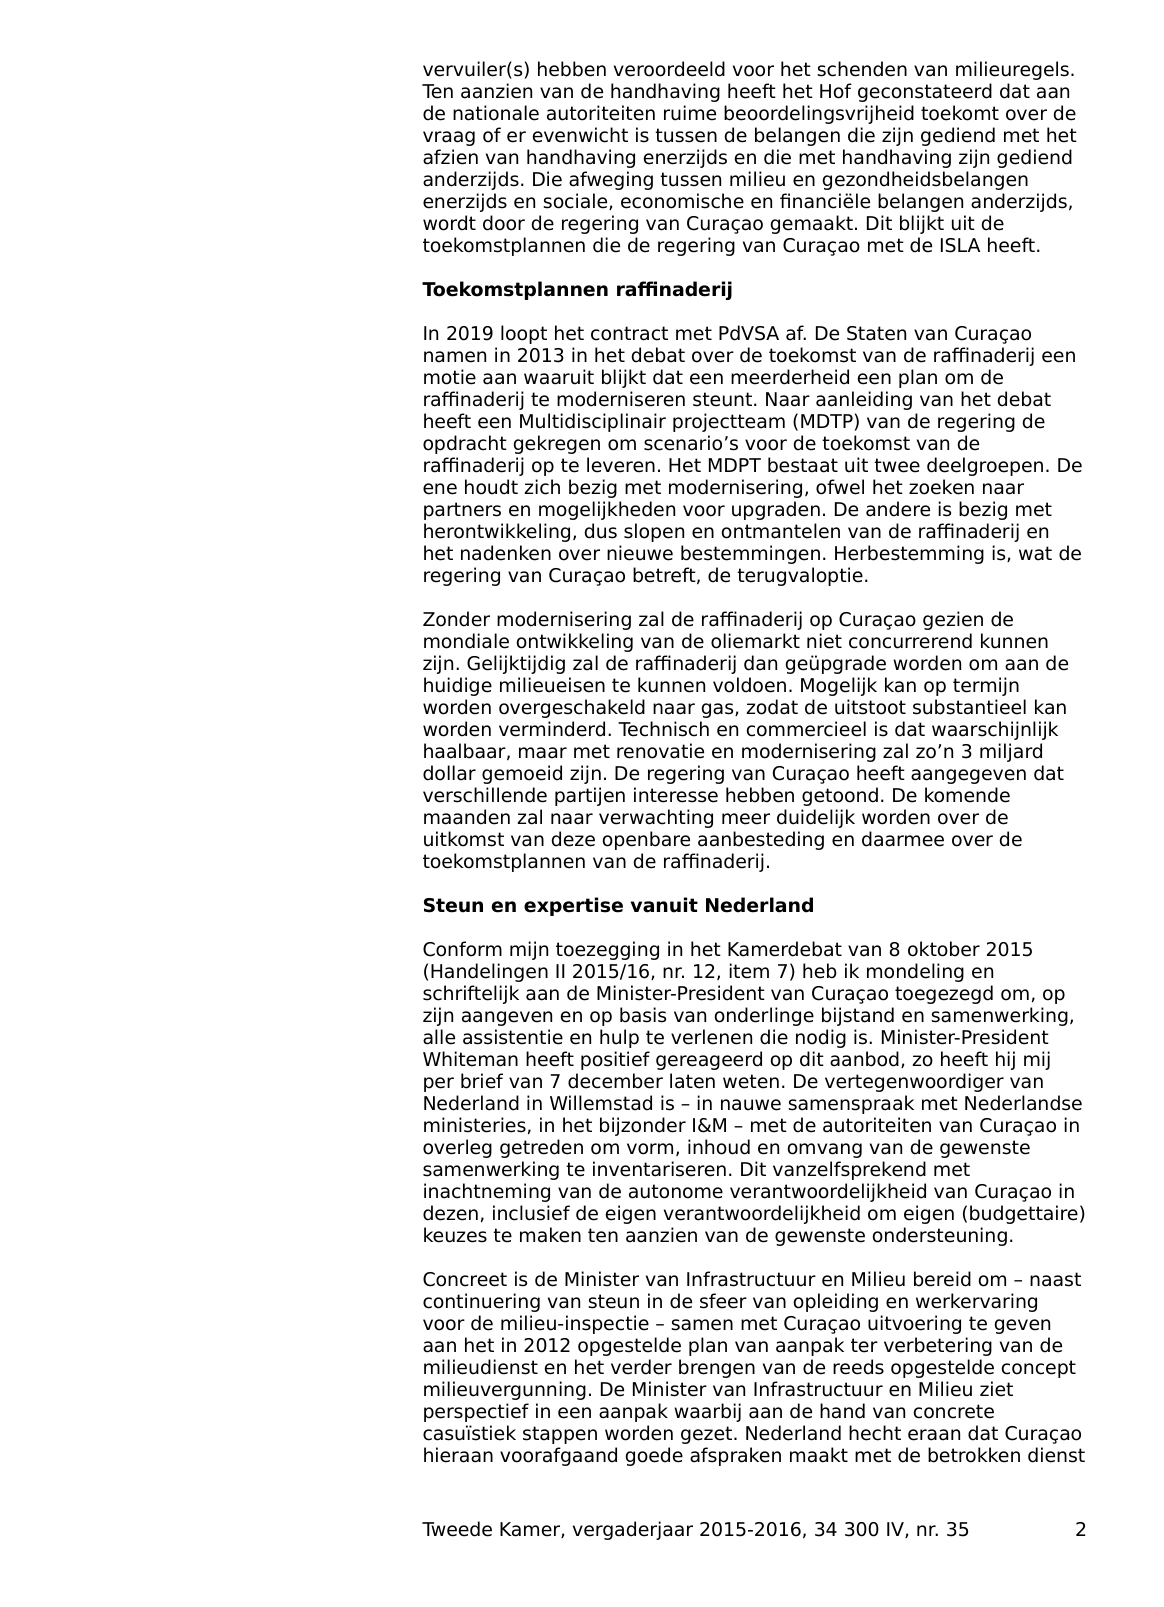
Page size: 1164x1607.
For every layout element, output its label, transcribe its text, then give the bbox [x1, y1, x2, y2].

text vervuiler(s) hebben veroordeeld voor het schenden van milieuregels. Ten aanzien van de handhaving heeft het Hof geconstateerd dat aan de nationale autoriteiten ruime beoordelingsvrijheid toekomt over de vraag of er evenwicht is tussen de belangen die zijn gediend met het afzien van handhaving enerzijds en die met handhaving zijn gediend anderzijds. Die afweging tussen milieu en gezondheidsbelangen enerzijds en sociale, economische en financiële belangen anderzijds, wordt door de regering van Curaçao gemaakt. Dit blijkt uit de toekomstplannen die de regering van Curaçao met de ISLA heeft. [422, 59, 1087, 257]
text Conform mijn toezegging in het Kamerdebat van 8 oktober 2015 (Handelingen II 2015/16, nr. 12, item 7) heb ik mondeling en schriftelijk aan de Minister-President van Curaçao toegezegd om, op zijn aangeven en op basis van onderlinge bijstand en samenwerking, alle assistentie en hulp te verlenen die nodig is. Minister-President Whiteman heeft positief gereageerd op dit aanbod, zo heeft hij mij per brief van 7 december laten weten. De vertegenwoordiger van Nederland in Willemstad is – in nauwe samenspraak met Nederlandse ministeries, in het bijzonder I&M – met de autoriteiten van Curaçao in overleg getreden om vorm, inhoud en omvang van de gewenste samenwerking te inventariseren. Dit vanzelfsprekend met inachtneming van de autonome verantwoordelijkheid van Curaçao in dezen, inclusief de eigen verantwoordelijkheid om eigen (budgettaire) keuzes te maken ten aanzien van de gewenste ondersteuning. [422, 939, 1087, 1247]
text Concreet is de Minister van Infrastructuur en Milieu bereid om – naast continuering van steun in de sfeer van opleiding en werkervaring voor de milieu-inspectie – samen met Curaçao uitvoering te geven aan het in 2012 opgestelde plan van aanpak ter verbetering van de milieudienst en het verder brengen van de reeds opgestelde concept milieuvergunning. De Minister van Infrastructuur en Milieu ziet perspectief in een aanpak waarbij aan de hand van concrete casuïstiek stappen worden gezet. Nederland hecht eraan dat Curaçao hieraan voorafgaand goede afspraken maakt met de betrokken dienst [422, 1269, 1087, 1467]
subtitle Toekomstplannen raffinaderij [422, 279, 1087, 301]
text In 2019 loopt het contract met PdVSA af. De Staten van Curaçao namen in 2013 in het debat over de toekomst van de raffinaderij een motie aan waaruit blijkt dat een meerderheid een plan om de raffinaderij te moderniseren steunt. Naar aanleiding van het debat heeft een Multidisciplinair projectteam (MDTP) van de regering de opdracht gekregen om scenario’s voor de toekomst van de raffinaderij op te leveren. Het MDPT bestaat uit twee deelgroepen. De ene houdt zich bezig met modernisering, ofwel het zoeken naar partners en mogelijkheden voor upgraden. De andere is bezig met herontwikkeling, dus slopen en ontmantelen van de raffinaderij en het nadenken over nieuwe bestemmingen. Herbestemming is, wat de regering van Curaçao betreft, de terugvaloptie. [422, 323, 1087, 587]
subtitle Steun en expertise vanuit Nederland [422, 895, 1087, 917]
text Zonder modernisering zal de raffinaderij op Curaçao gezien de mondiale ontwikkeling van de oliemarkt niet concurrerend kunnen zijn. Gelijktijdig zal de raffinaderij dan geüpgrade worden om aan de huidige milieueisen te kunnen voldoen. Mogelijk kan op termijn worden overgeschakeld naar gas, zodat de uitstoot substantieel kan worden verminderd. Technisch en commercieel is dat waarschijnlijk haalbaar, maar met renovatie en modernisering zal zo’n 3 miljard dollar gemoeid zijn. De regering van Curaçao heeft aangegeven dat verschillende partijen interesse hebben getoond. De komende maanden zal naar verwachting meer duidelijk worden over de uitkomst van deze openbare aanbesteding en daarmee over de toekomstplannen van de raffinaderij. [422, 609, 1087, 873]
